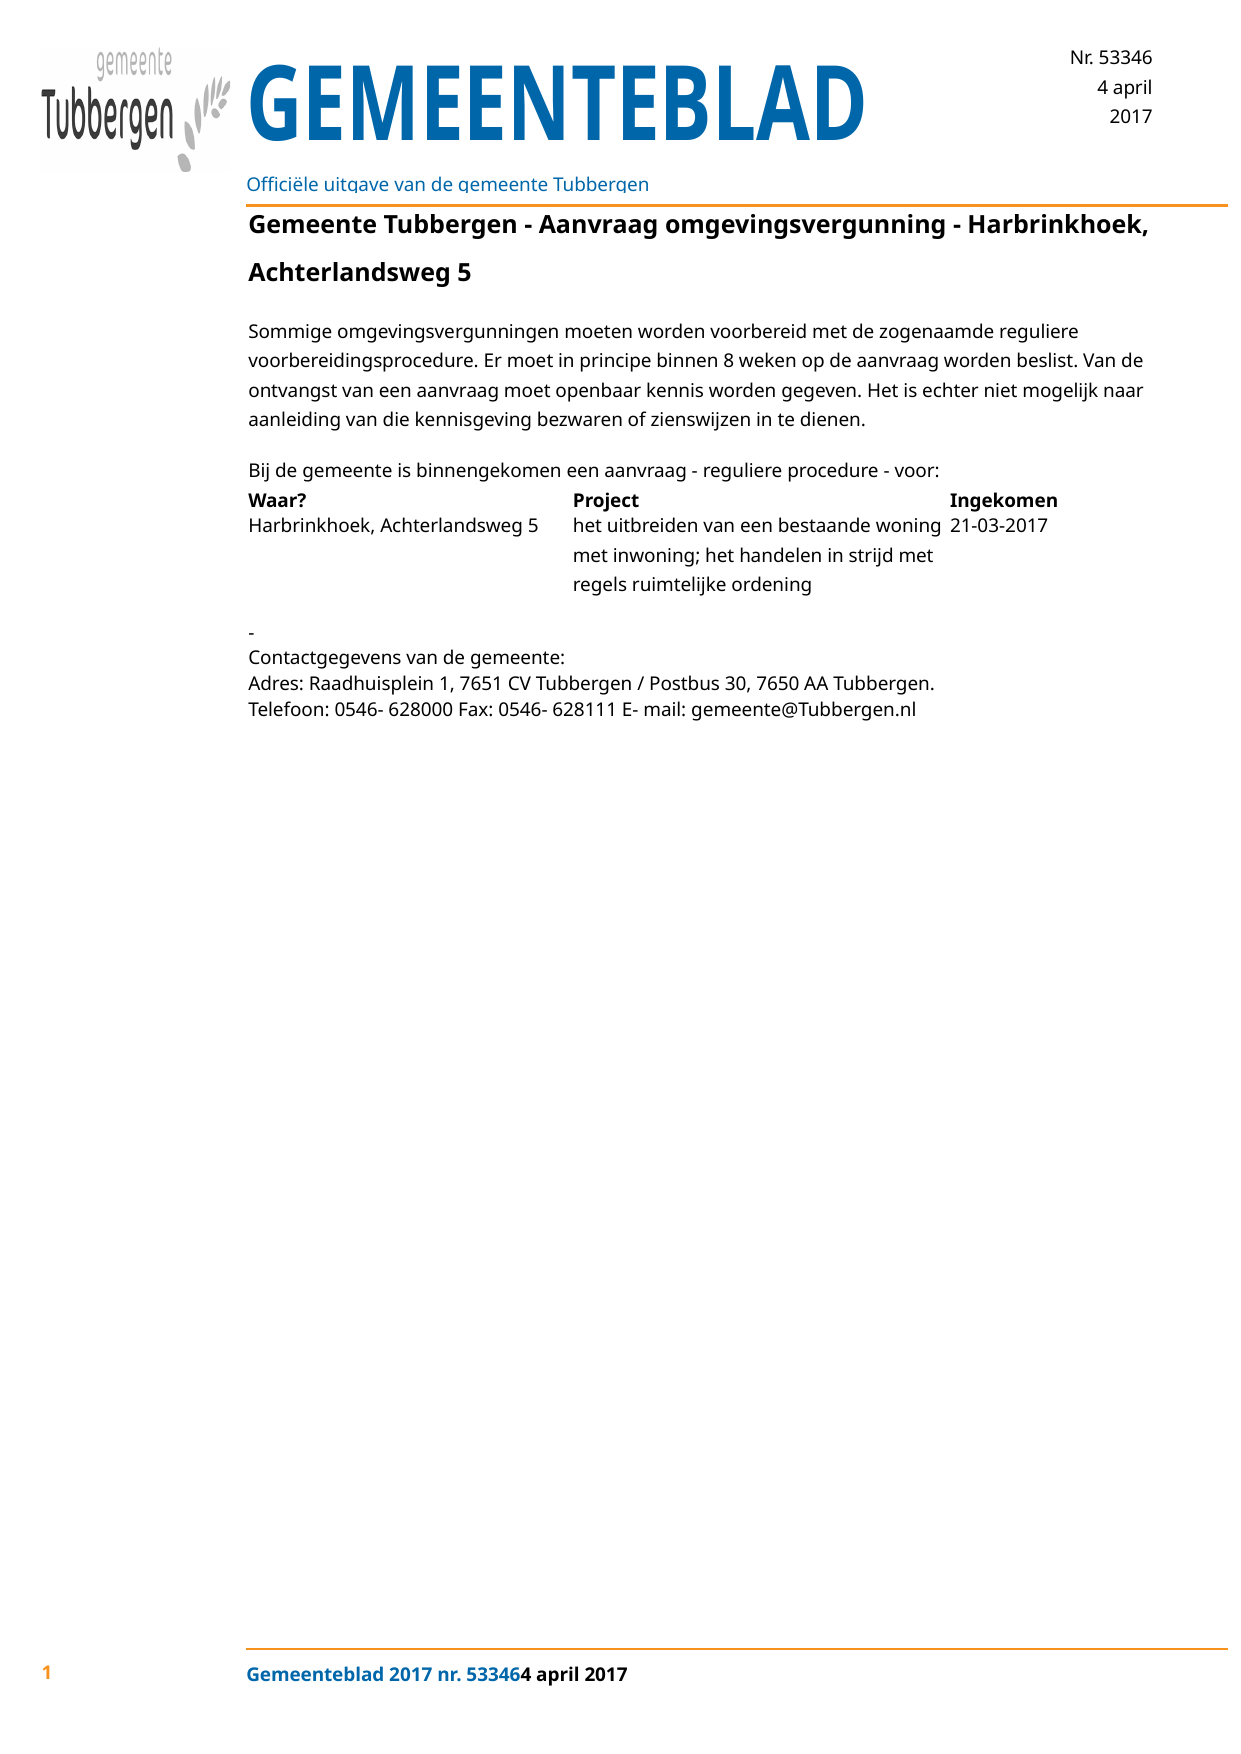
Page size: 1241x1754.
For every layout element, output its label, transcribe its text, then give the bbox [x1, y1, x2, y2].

table_header Ingekomen [950, 487, 1152, 512]
table_header Project [573, 487, 950, 512]
text Bij de gemeente is binnengekomen een aanvraag - reguliere procedure - voor: [248, 457, 1152, 483]
table_cell 21-03-2017 [950, 513, 1152, 597]
table_cell het uitbreiden van een bestaande woning met inwoning; het handelen in strijd met regels ruimtelijke ordening [573, 513, 950, 597]
text Adres: Raadhuisplein 1, 7651 CV Tubbergen / Postbus 30, 7650 AA Tubbergen. [248, 670, 1152, 696]
text - [248, 619, 1152, 644]
text Gemeente Tubbergen - Aanvraag omgevingsvergunning - Harbrinkhoek, Achterlandsweg 5 [248, 207, 1152, 288]
text Sommige omgevingsvergunningen moeten worden voorbereid met de zogenaamde reguliere voorbereidingsprocedure. Er moet in principe binnen 8 weken op de aanvraag worden beslist. Van de ontvangst van een aanvraag moet openbaar kennis worden gegeven. Het is echter niet mogelijk naar aanleiding van die kennisgeving bezwaren of zienswijzen in te dienen. [248, 318, 1152, 432]
text Telefoon: 0546- 628000 Fax: 0546- 628111 E- mail: gemeente@Tubbergen.nl [248, 696, 1152, 722]
picture [41, 47, 231, 172]
table_header Waar? [248, 487, 573, 512]
table_cell Harbrinkhoek, Achterlandsweg 5 [248, 513, 573, 597]
text Contactgegevens van de gemeente: [248, 644, 1152, 670]
